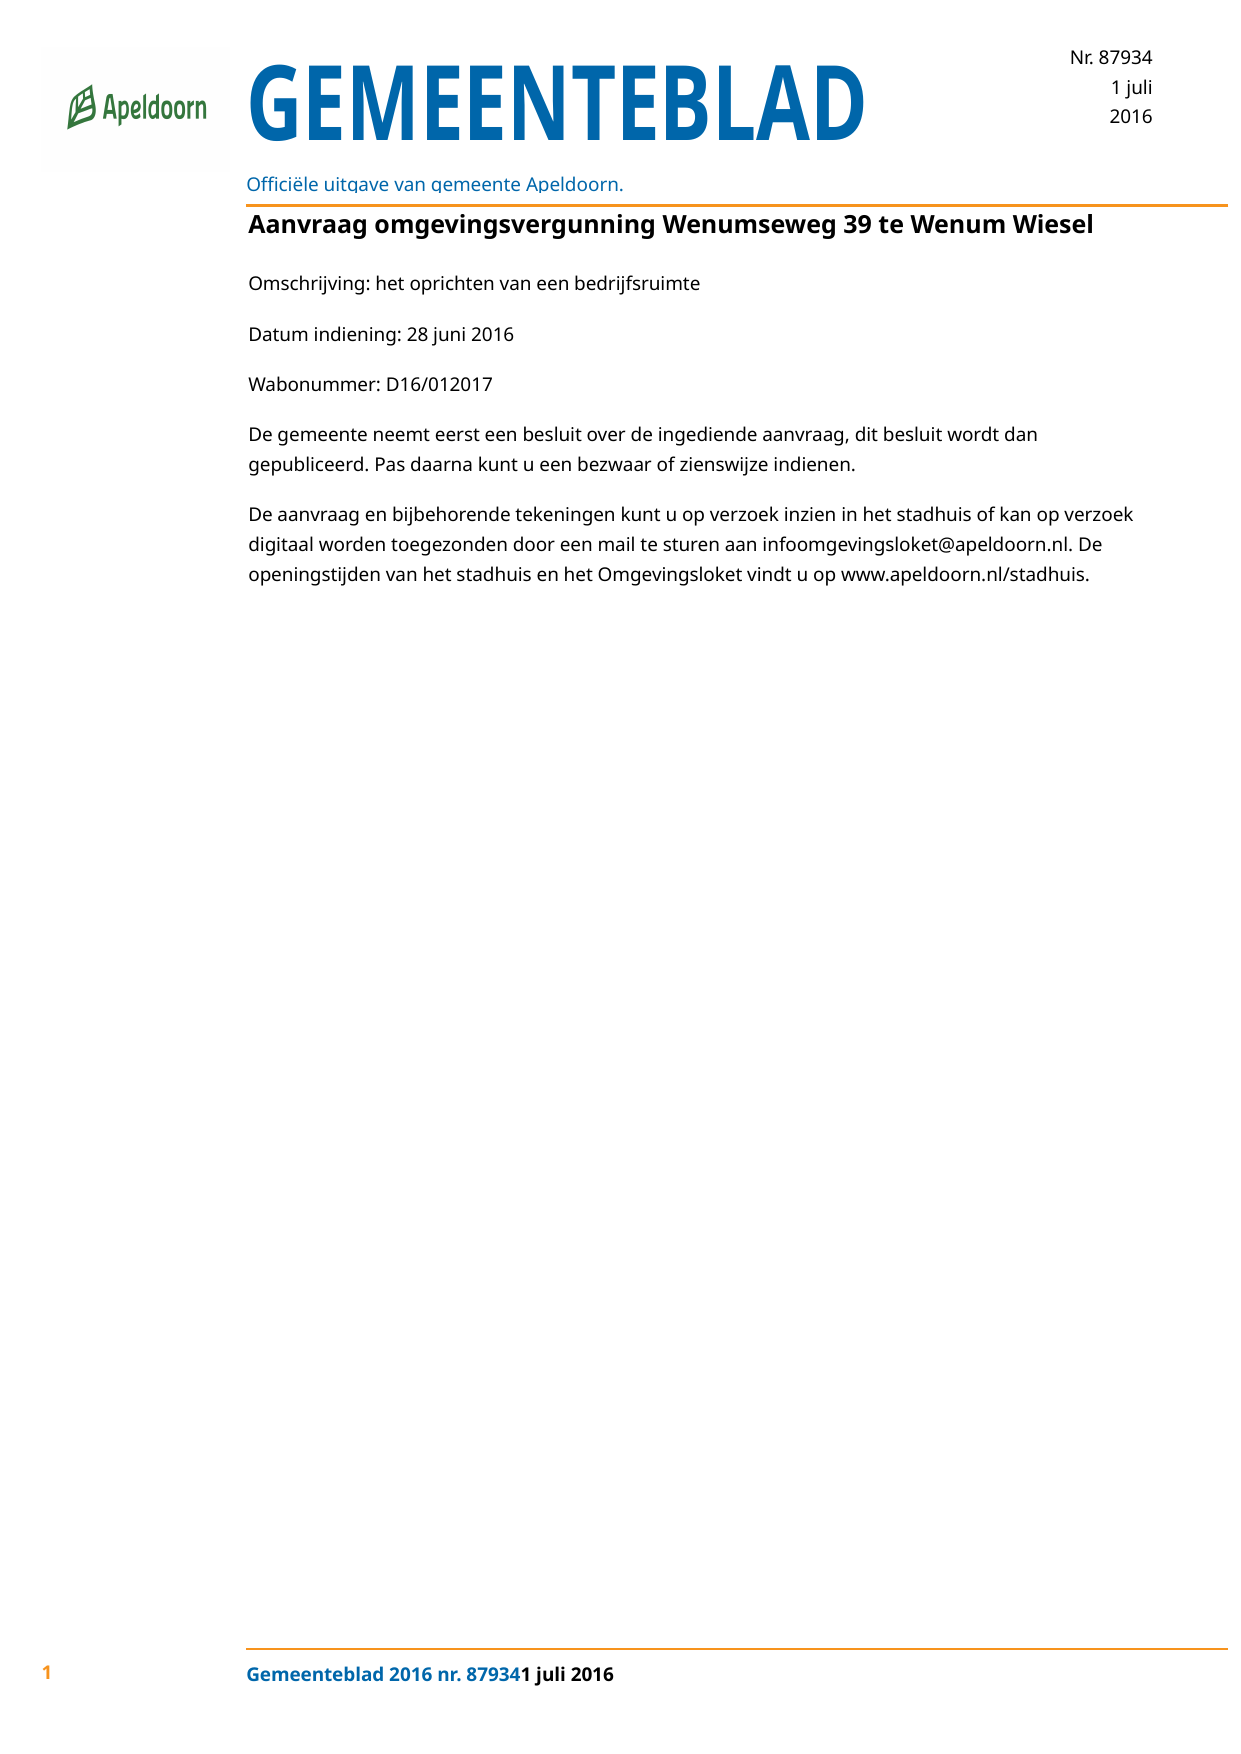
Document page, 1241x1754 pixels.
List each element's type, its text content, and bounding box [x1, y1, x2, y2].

text Datum indiening: 28 juni 2016 [248, 321, 1152, 346]
text De aanvraag en bijbehorende tekeningen kunt u op verzoek inzien in het stadhuis of kan op verzoek digitaal worden toegezonden door een mail te sturen aan infoomgevingsloket@apeldoorn.nl. De openingstijden van het stadhuis en het Omgevingsloket vindt u op www.apeldoorn.nl/stadhuis. [248, 502, 1152, 586]
picture [41, 47, 231, 172]
text Wabonummer: D16/012017 [248, 371, 1152, 397]
text De gemeente neemt eerst een besluit over de ingediende aanvraag, dit besluit wordt dan gepubliceerd. Pas daarna kunt u een bezwaar of zienswijze indienen. [248, 422, 1152, 477]
text Omschrijving: het oprichten van een bedrijfsruimte [248, 270, 1152, 296]
text Aanvraag omgevingsvergunning Wenumseweg 39 te Wenum Wiesel [248, 207, 1152, 241]
